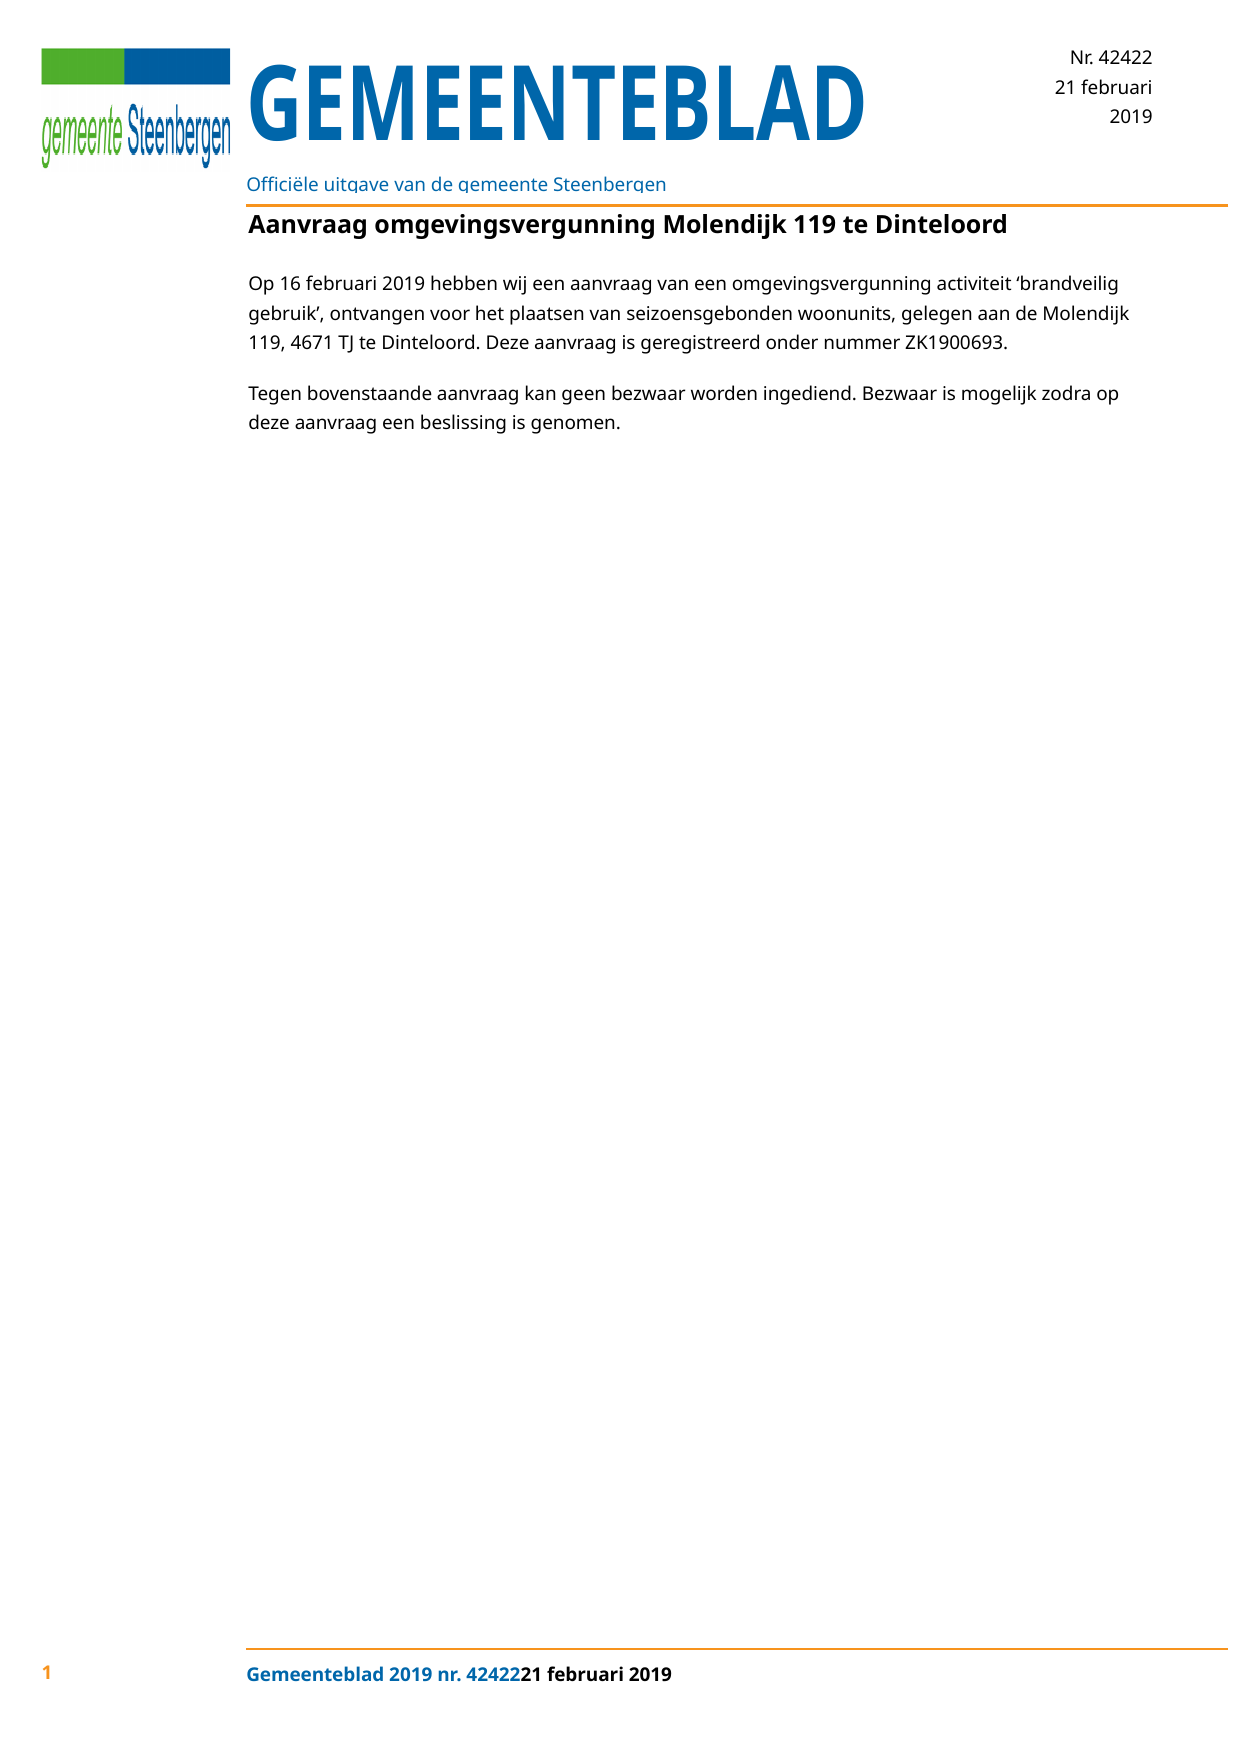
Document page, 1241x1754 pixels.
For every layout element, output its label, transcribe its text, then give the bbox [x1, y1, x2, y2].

text Aanvraag omgevingsvergunning Molendijk 119 te Dinteloord [248, 207, 1152, 241]
picture [41, 47, 231, 172]
text Op 16 februari 2019 hebben wij een aanvraag van een omgevingsvergunning activiteit ‘brandveilig gebruik’, ontvangen voor het plaatsen van seizoensgebonden woonunits, gelegen aan de Molendijk 119, 4671 TJ te Dinteloord. Deze aanvraag is geregistreerd onder nummer ZK1900693. [248, 270, 1152, 355]
text Tegen bovenstaande aanvraag kan geen bezwaar worden ingediend. Bezwaar is mogelijk zodra op deze aanvraag een beslissing is genomen. [248, 380, 1152, 435]
